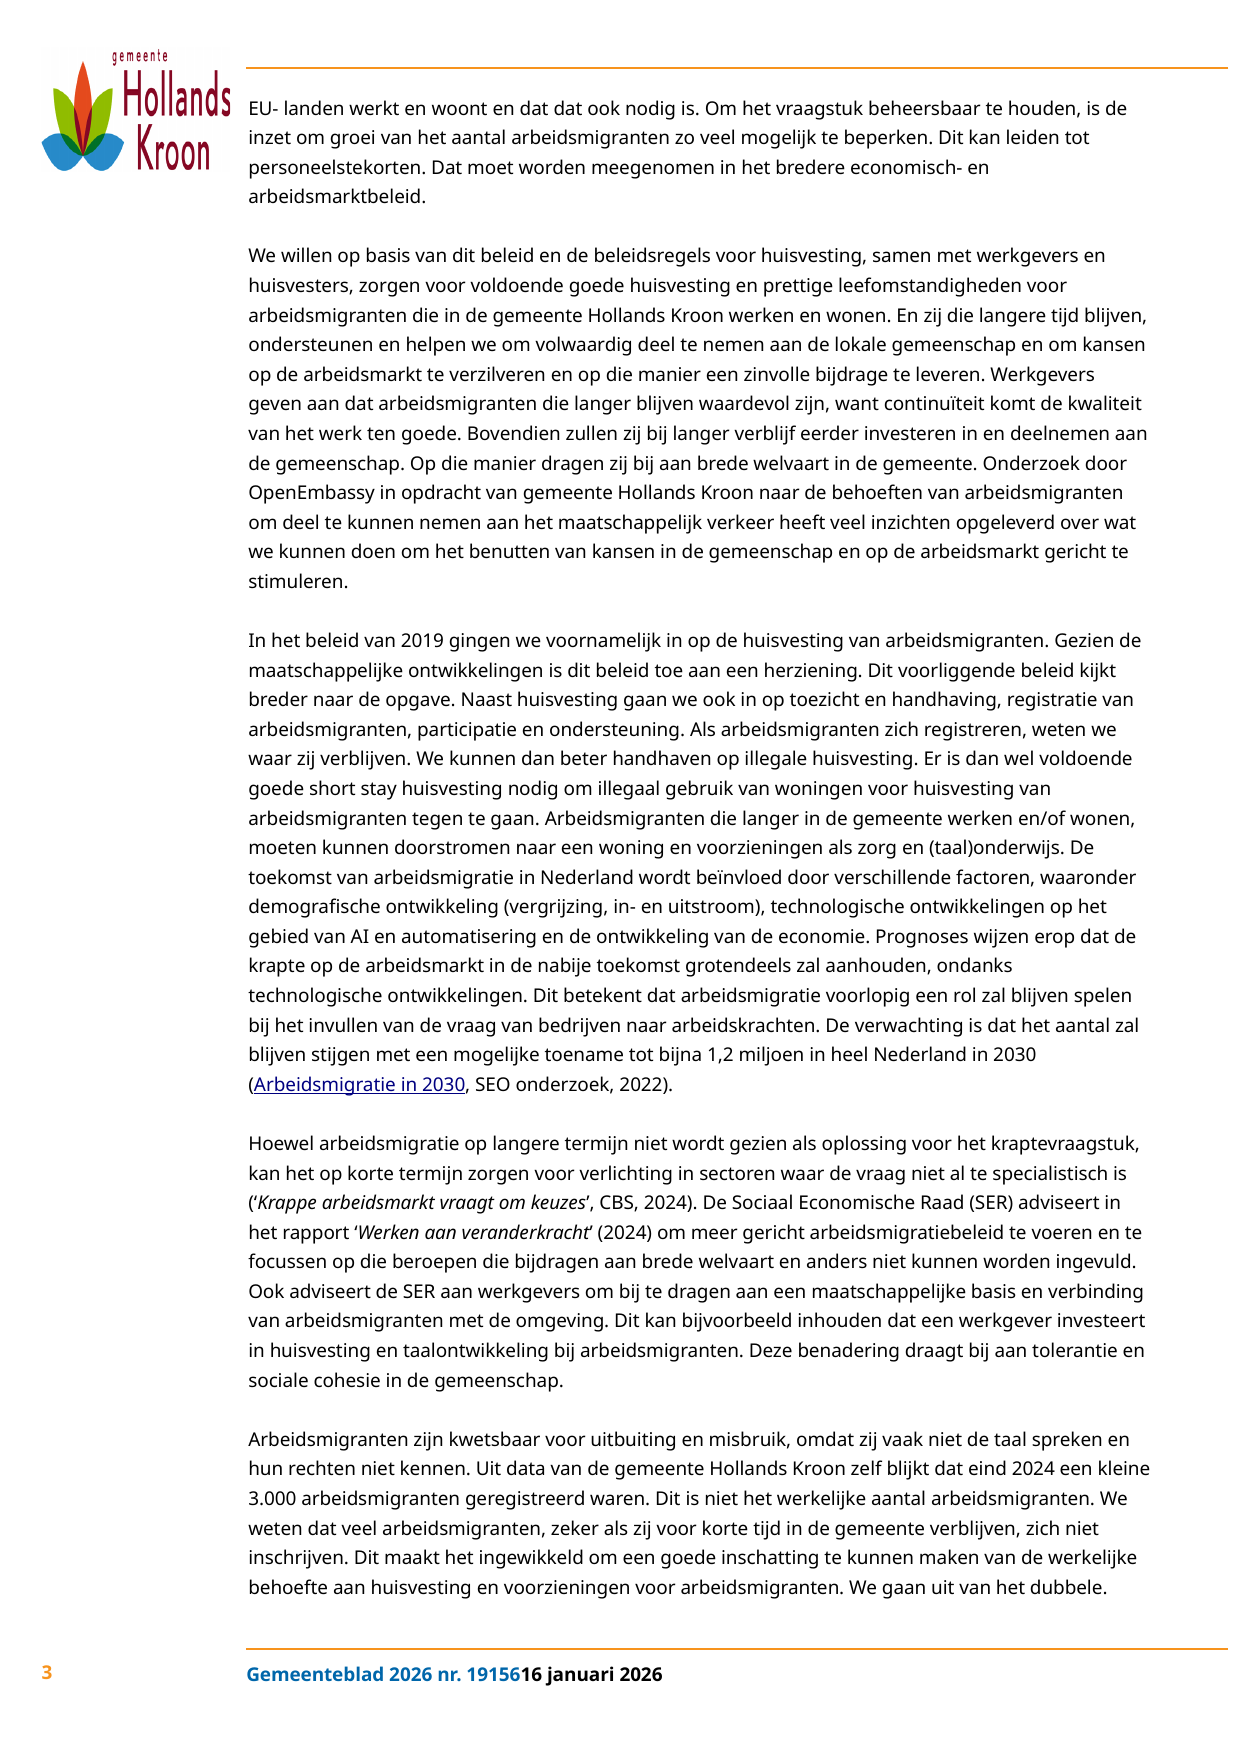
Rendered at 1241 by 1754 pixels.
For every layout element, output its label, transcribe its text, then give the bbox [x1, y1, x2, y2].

text EU- landen werkt en woont en dat dat ook nodig is. Om het vraagstuk beheersbaar te houden, is de inzet om groei van het aantal arbeidsmigranten zo veel mogelijk te beperken. Dit kan leiden tot personeelstekorten. Dat moet worden meegenomen in het bredere economisch- en arbeidsmarktbeleid. [248, 95, 1152, 209]
text Arbeidsmigranten zijn kwetsbaar voor uitbuiting en misbruik, omdat zij vaak niet de taal spreken en hun rechten niet kennen. Uit data van de gemeente Hollands Kroon zelf blijkt dat eind 2024 een kleine 3.000 arbeidsmigranten geregistreerd waren. Dit is niet het werkelijke aantal arbeidsmigranten. We weten dat veel arbeidsmigranten, zeker als zij voor korte tijd in de gemeente verblijven, zich niet inschrijven. Dit maakt het ingewikkeld om een goede inschatting te kunnen maken van de werkelijke behoefte aan huisvesting en voorzieningen voor arbeidsmigranten. We gaan uit van het dubbele. [248, 1426, 1152, 1600]
picture [41, 47, 231, 172]
text In het beleid van 2019 gingen we voornamelijk in op de huisvesting van arbeidsmigranten. Gezien de maatschappelijke ontwikkelingen is dit beleid toe aan een herziening. Dit voorliggende beleid kijkt breder naar de opgave. Naast huisvesting gaan we ook in op toezicht en handhaving, registratie van arbeidsmigranten, participatie en ondersteuning. Als arbeidsmigranten zich registreren, weten we waar zij verblijven. We kunnen dan beter handhaven op illegale huisvesting. Er is dan wel voldoende goede short stay huisvesting nodig om illegaal gebruik van woningen voor huisvesting van arbeidsmigranten tegen te gaan. Arbeidsmigranten die langer in de gemeente werken en/of wonen, moeten kunnen doorstromen naar een woning en voorzieningen als zorg en (taal)onderwijs. De toekomst van arbeidsmigratie in Nederland wordt beïnvloed door verschillende factoren, waaronder demografische ontwikkeling (vergrijzing, in- en uitstroom), technologische ontwikkelingen op het gebied van AI en automatisering en de ontwikkeling van de economie. Prognoses wijzen erop dat de krapte op de arbeidsmarkt in de nabije toekomst grotendeels zal aanhouden, ondanks technologische ontwikkelingen. Dit betekent dat arbeidsmigratie voorlopig een rol zal blijven spelen bij het invullen van de vraag van bedrijven naar arbeidskrachten. De verwachting is dat het aantal zal blijven stijgen met een mogelijke toename tot bijna 1,2 miljoen in heel Nederland in 2030 (Arbeidsmigratie in 2030, SEO onderzoek, 2022). [248, 627, 1152, 1097]
text Hoewel arbeidsmigratie op langere termijn niet wordt gezien als oplossing voor het kraptevraagstuk, kan het op korte termijn zorgen voor verlichting in sectoren waar de vraag niet al te specialistisch is (‘Krappe arbeidsmarkt vraagt om keuzes’, CBS, 2024). De Sociaal Economische Raad (SER) adviseert in het rapport ‘Werken aan veranderkracht’ (2024) om meer gericht arbeidsmigratiebeleid te voeren en te focussen op die beroepen die bijdragen aan brede welvaart en anders niet kunnen worden ingevuld. Ook adviseert de SER aan werkgevers om bij te dragen aan een maatschappelijke basis en verbinding van arbeidsmigranten met de omgeving. Dit kan bijvoorbeeld inhouden dat een werkgever investeert in huisvesting en taalontwikkeling bij arbeidsmigranten. Deze benadering draagt bij aan tolerantie en sociale cohesie in de gemeenschap. [248, 1130, 1152, 1393]
text We willen op basis van dit beleid en de beleidsregels voor huisvesting, samen met werkgevers en huisvesters, zorgen voor voldoende goede huisvesting en prettige leefomstandigheden voor arbeidsmigranten die in de gemeente Hollands Kroon werken en wonen. En zij die langere tijd blijven, ondersteunen en helpen we om volwaardig deel te nemen aan de lokale gemeenschap en om kansen op de arbeidsmarkt te verzilveren en op die manier een zinvolle bijdrage te leveren. Werkgevers geven aan dat arbeidsmigranten die langer blijven waardevol zijn, want continuïteit komt de kwaliteit van het werk ten goede. Bovendien zullen zij bij langer verblijf eerder investeren in en deelnemen aan de gemeenschap. Op die manier dragen zij bij aan brede welvaart in de gemeente. Onderzoek door OpenEmbassy in opdracht van gemeente Hollands Kroon naar de behoeften van arbeidsmigranten om deel te kunnen nemen aan het maatschappelijk verkeer heeft veel inzichten opgeleverd over wat we kunnen doen om het benutten van kansen in de gemeenschap en op de arbeidsmarkt gericht te stimuleren. [248, 243, 1152, 594]
